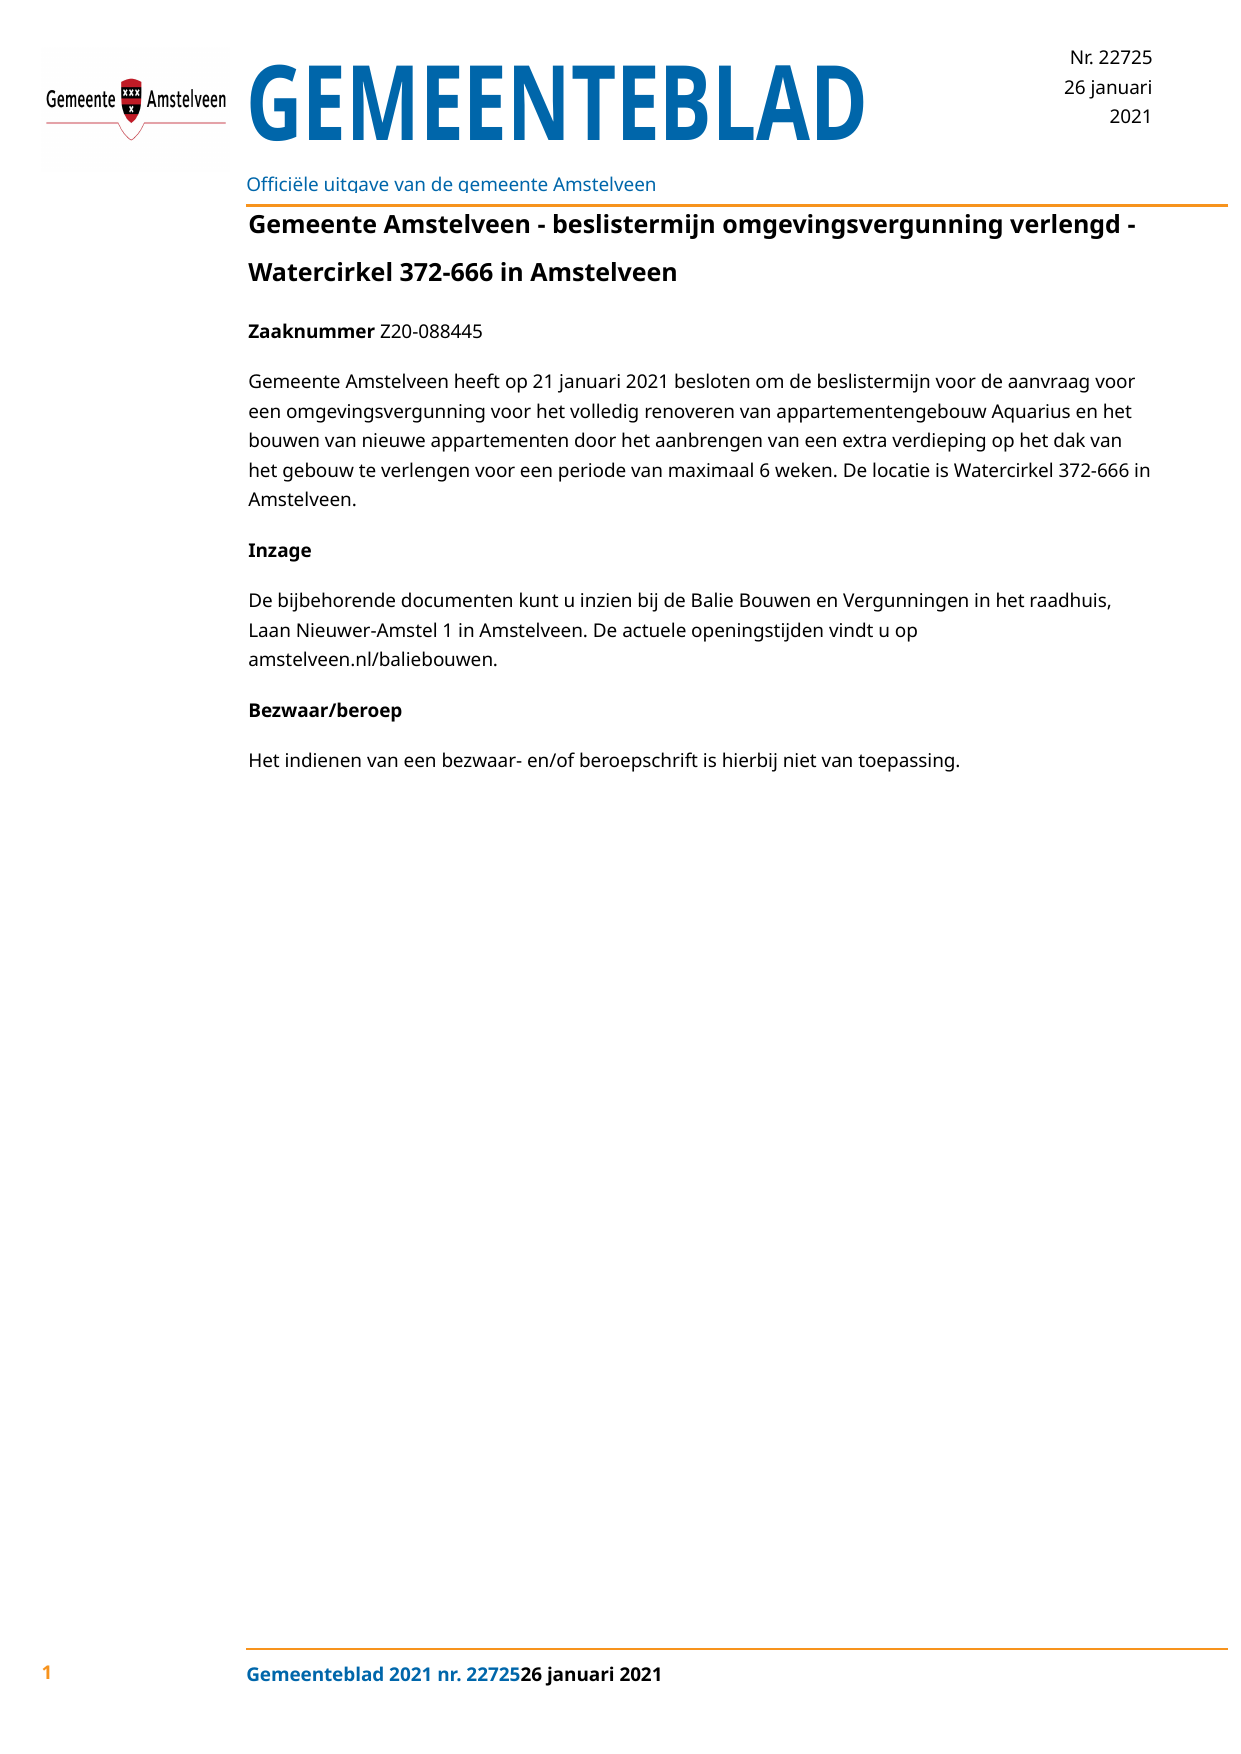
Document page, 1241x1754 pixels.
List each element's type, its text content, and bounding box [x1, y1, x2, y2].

text Gemeente Amstelveen heeft op 21 januari 2021 besloten om de beslistermijn voor de aanvraag voor een omgevingsvergunning voor het volledig renoveren van appartementengebouw Aquarius en het bouwen van nieuwe appartementen door het aanbrengen van een extra verdieping op het dak van het gebouw te verlengen voor een periode van maximaal 6 weken. De locatie is Watercirkel 372-666 in Amstelveen. [248, 368, 1152, 512]
text Inzage [248, 537, 1152, 563]
text Gemeente Amstelveen - beslistermijn omgevingsvergunning verlengd - Watercirkel 372-666 in Amstelveen [248, 207, 1152, 288]
picture [41, 47, 231, 172]
text Zaaknummer Z20-088445 [248, 318, 1152, 344]
text Bezwaar/beroep [248, 697, 1152, 723]
text De bijbehorende documenten kunt u inzien bij de Balie Bouwen en Vergunningen in het raadhuis, Laan Nieuwer-Amstel 1 in Amstelveen. De actuele openingstijden vindt u op amstelveen.nl/baliebouwen. [248, 587, 1152, 672]
text Het indienen van een bezwaar- en/of beroepschrift is hierbij niet van toepassing. [248, 747, 1152, 773]
